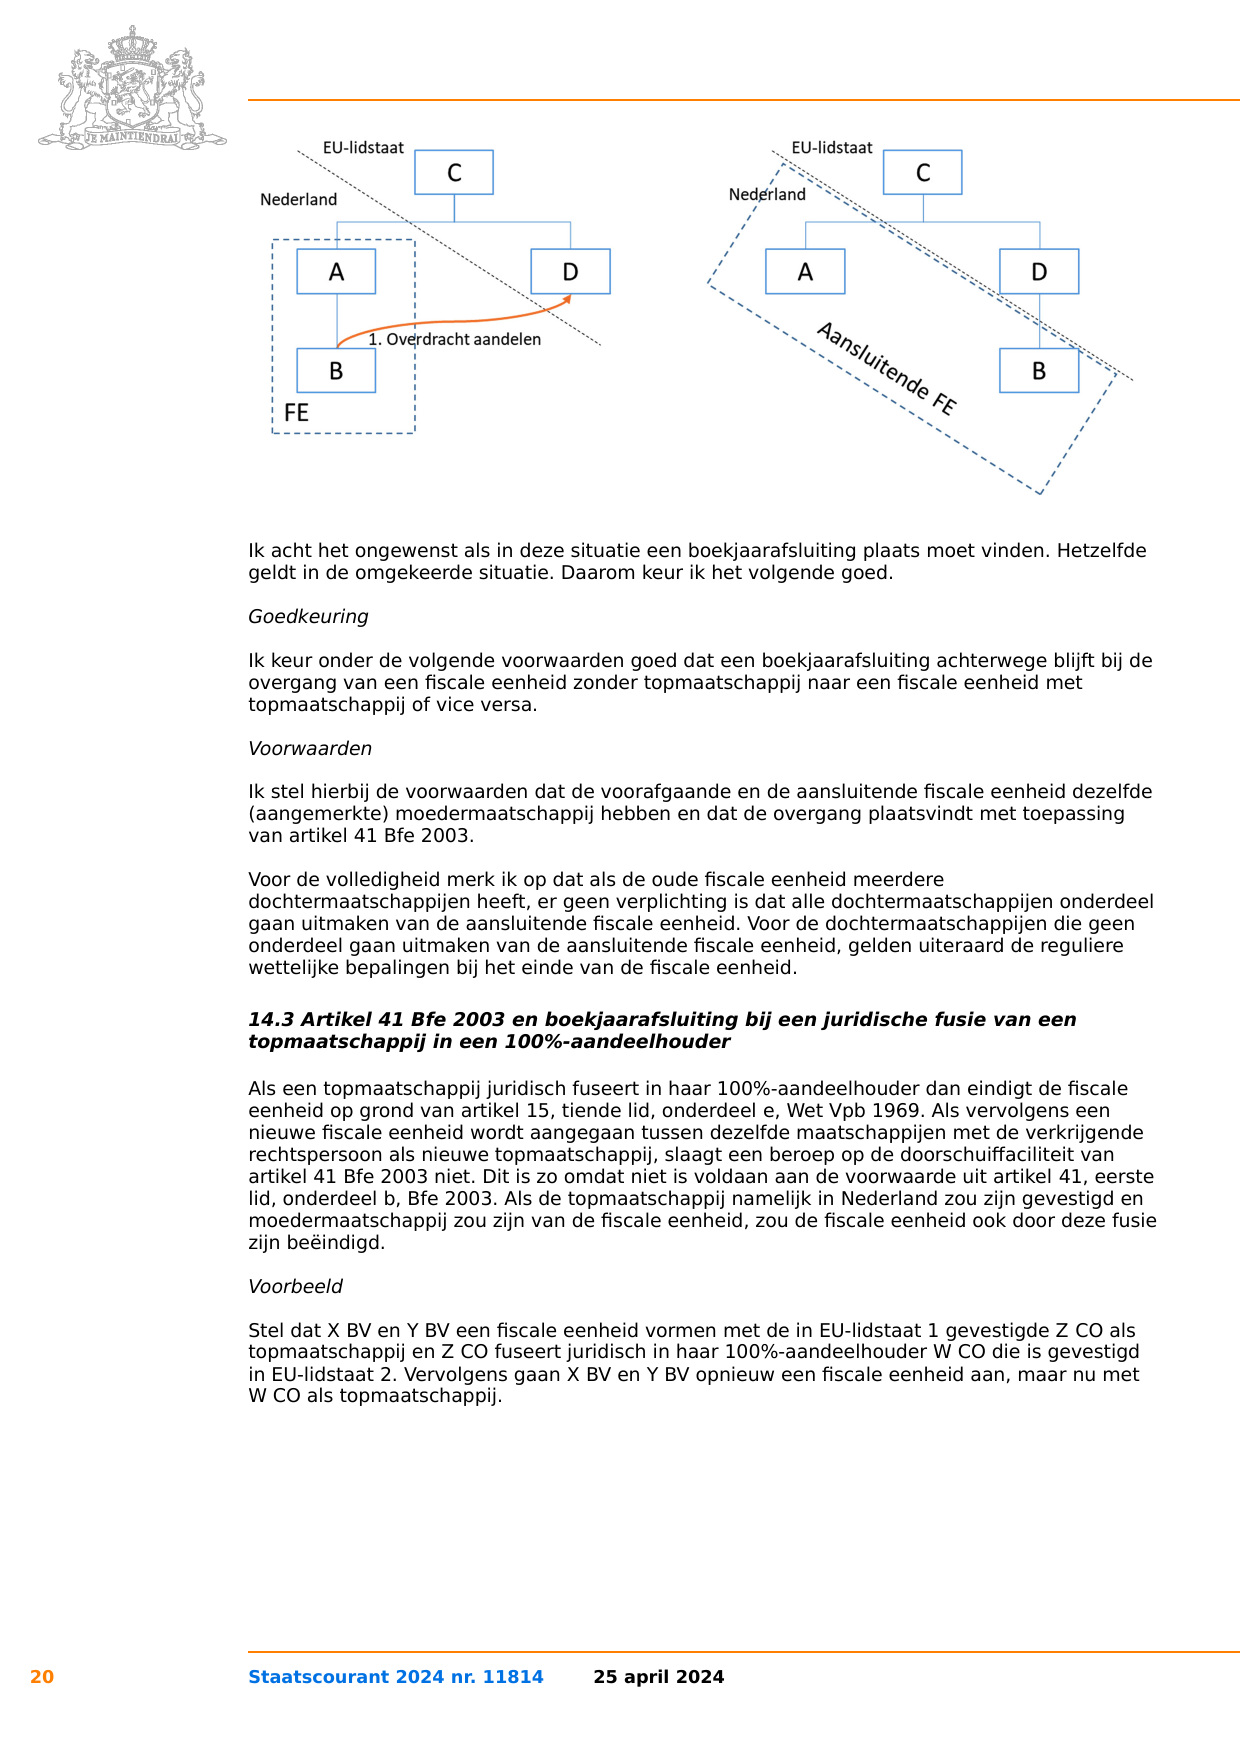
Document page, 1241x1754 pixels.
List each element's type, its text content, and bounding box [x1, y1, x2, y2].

subtitle Voorbeeld [248, 1276, 1163, 1298]
text Ik acht het ongewenst als in deze situatie een boekjaarafsluiting plaats moet vinden. Hetzelfde geldt in de omgekeerde situatie. Daarom keur ik het volgende goed. [248, 540, 1163, 584]
subtitle Goedkeuring [248, 606, 1163, 628]
text Ik stel hierbij de voorwaarden dat de voorafgaande en de aansluitende fiscale eenheid dezelfde (aangemerkte) moedermaatschappij hebben en dat de overgang plaatsvindt met toepassing van artikel 41 Bfe 2003. [248, 781, 1163, 847]
text Ik keur onder de volgende voorwaarden goed dat een boekjaarafsluiting achterwege blijft bij de overgang van een fiscale eenheid zonder topmaatschappij naar een fiscale eenheid met topmaatschappij of vice versa. [248, 649, 1163, 716]
text Stel dat X BV en Y BV een fiscale eenheid vormen met de in EU-lidstaat 1 gevestigde Z CO als topmaatschappij en Z CO fuseert juridisch in haar 100%-aandeelhouder W CO die is gevestigd in EU-lidstaat 2. Vervolgens gaan X BV en Y BV opnieuw een fiscale eenheid aan, maar nu met W CO als topmaatschappij. [248, 1319, 1163, 1407]
subtitle Voorwaarden [248, 737, 1163, 759]
picture [38, 25, 227, 150]
text Als een topmaatschappij juridisch fuseert in haar 100%-aandeelhouder dan eindigt de fiscale eenheid op grond van artikel 15, tiende lid, onderdeel e, Wet Vpb 1969. Als vervolgens een nieuwe fiscale eenheid wordt aangegaan tussen dezelfde maatschappijen met de verkrijgende rechtspersoon als nieuwe topmaatschappij, slaagt een beroep op de doorschuiffaciliteit van artikel 41 Bfe 2003 niet. Dit is zo omdat niet is voldaan aan de voorwaarde uit artikel 41, eerste lid, onderdeel b, Bfe 2003. Als de topmaatschappij namelijk in Nederland zou zijn gevestigd en moedermaatschappij zou zijn van de fiscale eenheid, zou de fiscale eenheid ook door deze fusie zijn beëindigd. [248, 1078, 1163, 1254]
subtitle 14.3 Artikel 41 Bfe 2003 en boekjaarafsluiting bij een juridische fusie van een topmaatschappij in een 100%-aandeelhouder [248, 1009, 1163, 1053]
picture [248, 130, 1134, 496]
text Voor de volledigheid merk ik op dat als de oude fiscale eenheid meerdere dochtermaatschappijen heeft, er geen verplichting is dat alle dochtermaatschappijen onderdeel gaan uitmaken van de aansluitende fiscale eenheid. Voor de dochtermaatschappijen die geen onderdeel gaan uitmaken van de aansluitende fiscale eenheid, gelden uiteraard de reguliere wettelijke bepalingen bij het einde van de fiscale eenheid. [248, 869, 1163, 979]
